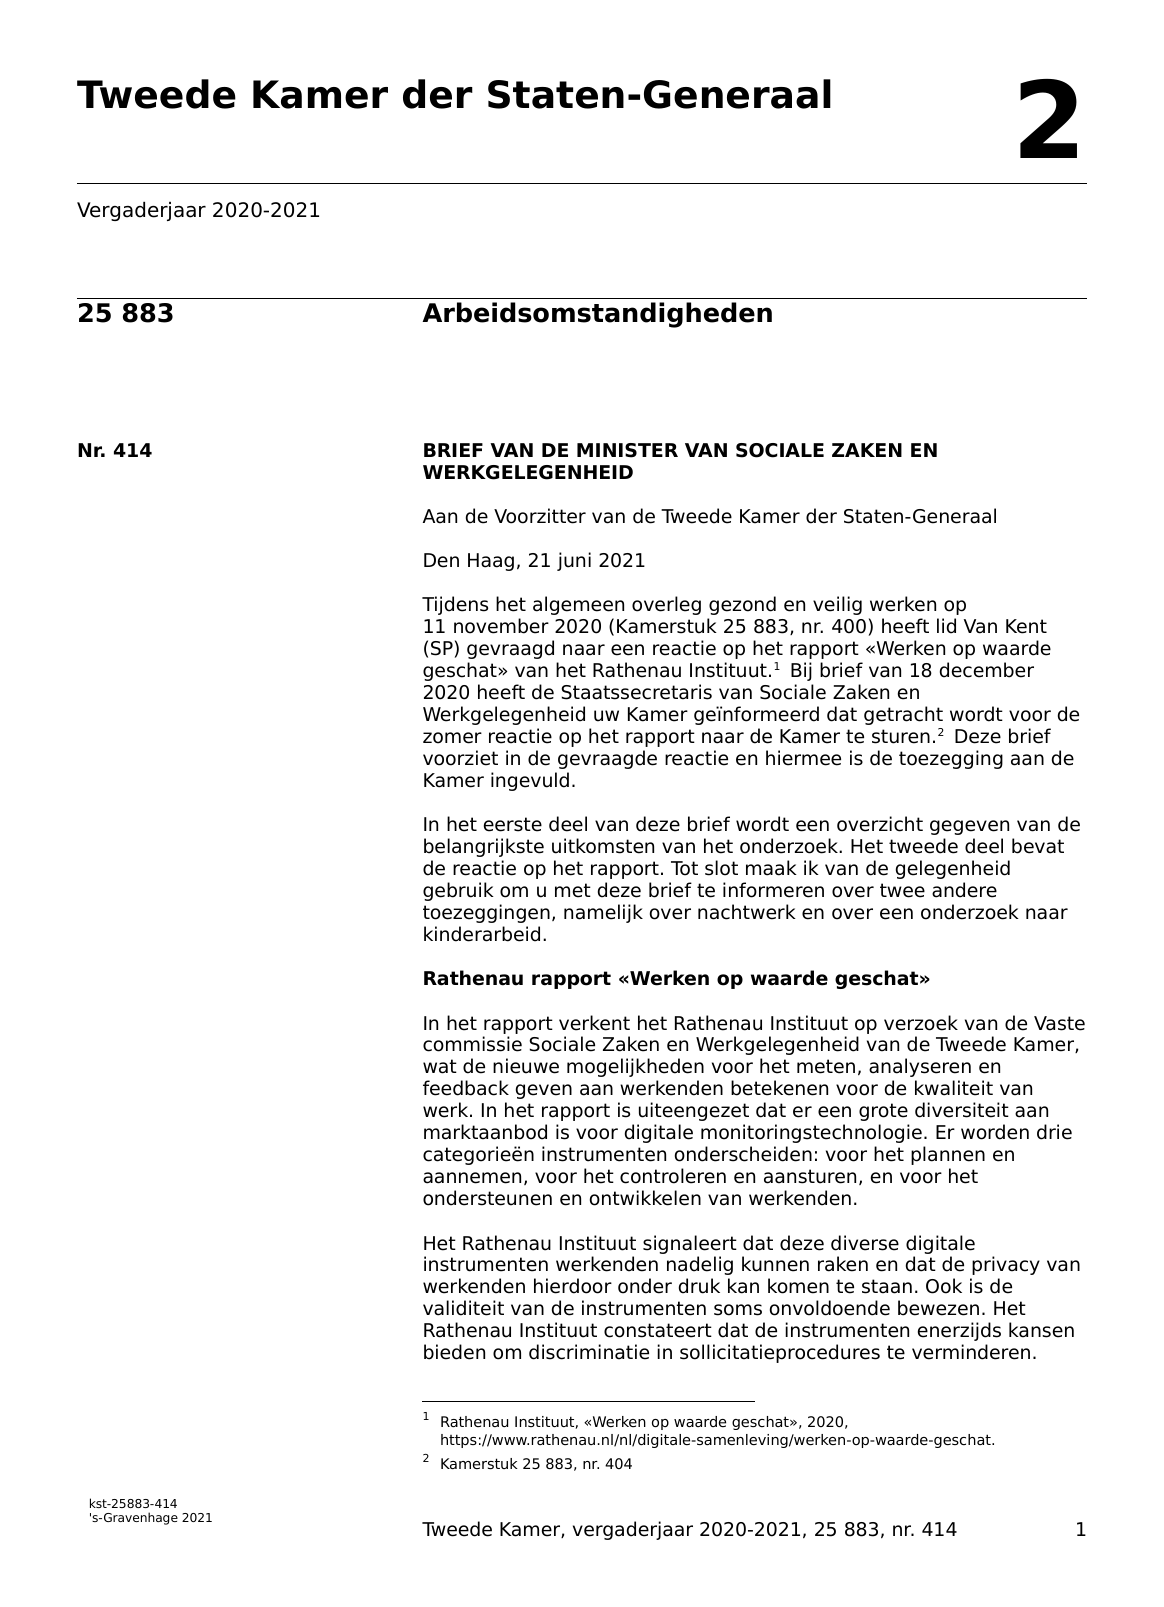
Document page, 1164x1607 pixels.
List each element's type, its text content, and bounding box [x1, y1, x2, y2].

text Kamerstuk 25 883, nr. 404 [422, 1452, 1087, 1474]
text Rathenau Instituut, «Werken op waarde geschat», 2020, https://www.rathenau.nl/nl/digitale-samenleving/werken-op-waarde-geschat. [422, 1410, 1087, 1449]
text Tijdens het algemeen overleg gezond en veilig werken op 11 november 2020 (Kamerstuk 25 883, nr. 400) heeft lid Van Kent (SP) gevraagd naar een reactie op het rapport «Werken op waarde geschat» van het Rathenau Instituut. Bij brief van 18 december 2020 heeft de Staatssecretaris van Sociale Zaken en Werkgelegenheid uw Kamer geïnformeerd dat getracht wordt voor de zomer reactie op het rapport naar de Kamer te sturen. Deze brief voorziet in de gevraagde reactie en hiermee is de toezegging aan de Kamer ingevuld. [422, 594, 1087, 792]
text Het Rathenau Instituut signaleert dat deze diverse digitale instrumenten werkenden nadelig kunnen raken en dat de privacy van werkenden hierdoor onder druk kan komen te staan. Ook is de validiteit van de instrumenten soms onvoldoende bewezen. Het Rathenau Instituut constateert dat de instrumenten enerzijds kansen bieden om discriminatie in sollicitatieprocedures te verminderen. [422, 1232, 1087, 1364]
subtitle Nr. 414 BRIEF VAN DE MINISTER VAN SOCIALE ZAKEN EN WERKGELEGENHEID [77, 440, 1087, 484]
text Den Haag, 21 juni 2021 [422, 550, 1087, 572]
text kst-25883-414 [88, 1497, 323, 1511]
subtitle Rathenau rapport «Werken op waarde geschat» [422, 968, 1087, 990]
text Aan de Voorzitter van de Tweede Kamer der Staten-Generaal [422, 506, 1087, 528]
text In het eerste deel van deze brief wordt een overzicht gegeven van de belangrijkste uitkomsten van het onderzoek. Het tweede deel bevat de reactie op het rapport. Tot slot maak ik van de gelegenheid gebruik om u met deze brief te informeren over twee andere toezeggingen, namelijk over nachtwerk en over een onderzoek naar kinderarbeid. [422, 814, 1087, 946]
subtitle 25 883 Arbeidsomstandigheden [77, 299, 1087, 329]
text 's-Gravenhage 2021 [88, 1511, 323, 1525]
table_cell Vergaderjaar 2020-2021 [77, 184, 1087, 298]
table_header Tweede Kamer der Staten-Generaal [77, 59, 886, 183]
text In het rapport verkent het Rathenau Instituut op verzoek van de Vaste commissie Sociale Zaken en Werkgelegenheid van de Tweede Kamer, wat de nieuwe mogelijkheden voor het meten, analyseren en feedback geven aan werkenden betekenen voor de kwaliteit van werk. In het rapport is uiteengezet dat er een grote diversiteit aan marktaanbod is voor digitale monitoringstechnologie. Er worden drie categorieën instrumenten onderscheiden: voor het plannen en aannemen, voor het controleren en aansturen, en voor het ondersteunen en ontwikkelen van werkenden. [422, 1012, 1087, 1210]
table_header 2 [886, 59, 1087, 183]
